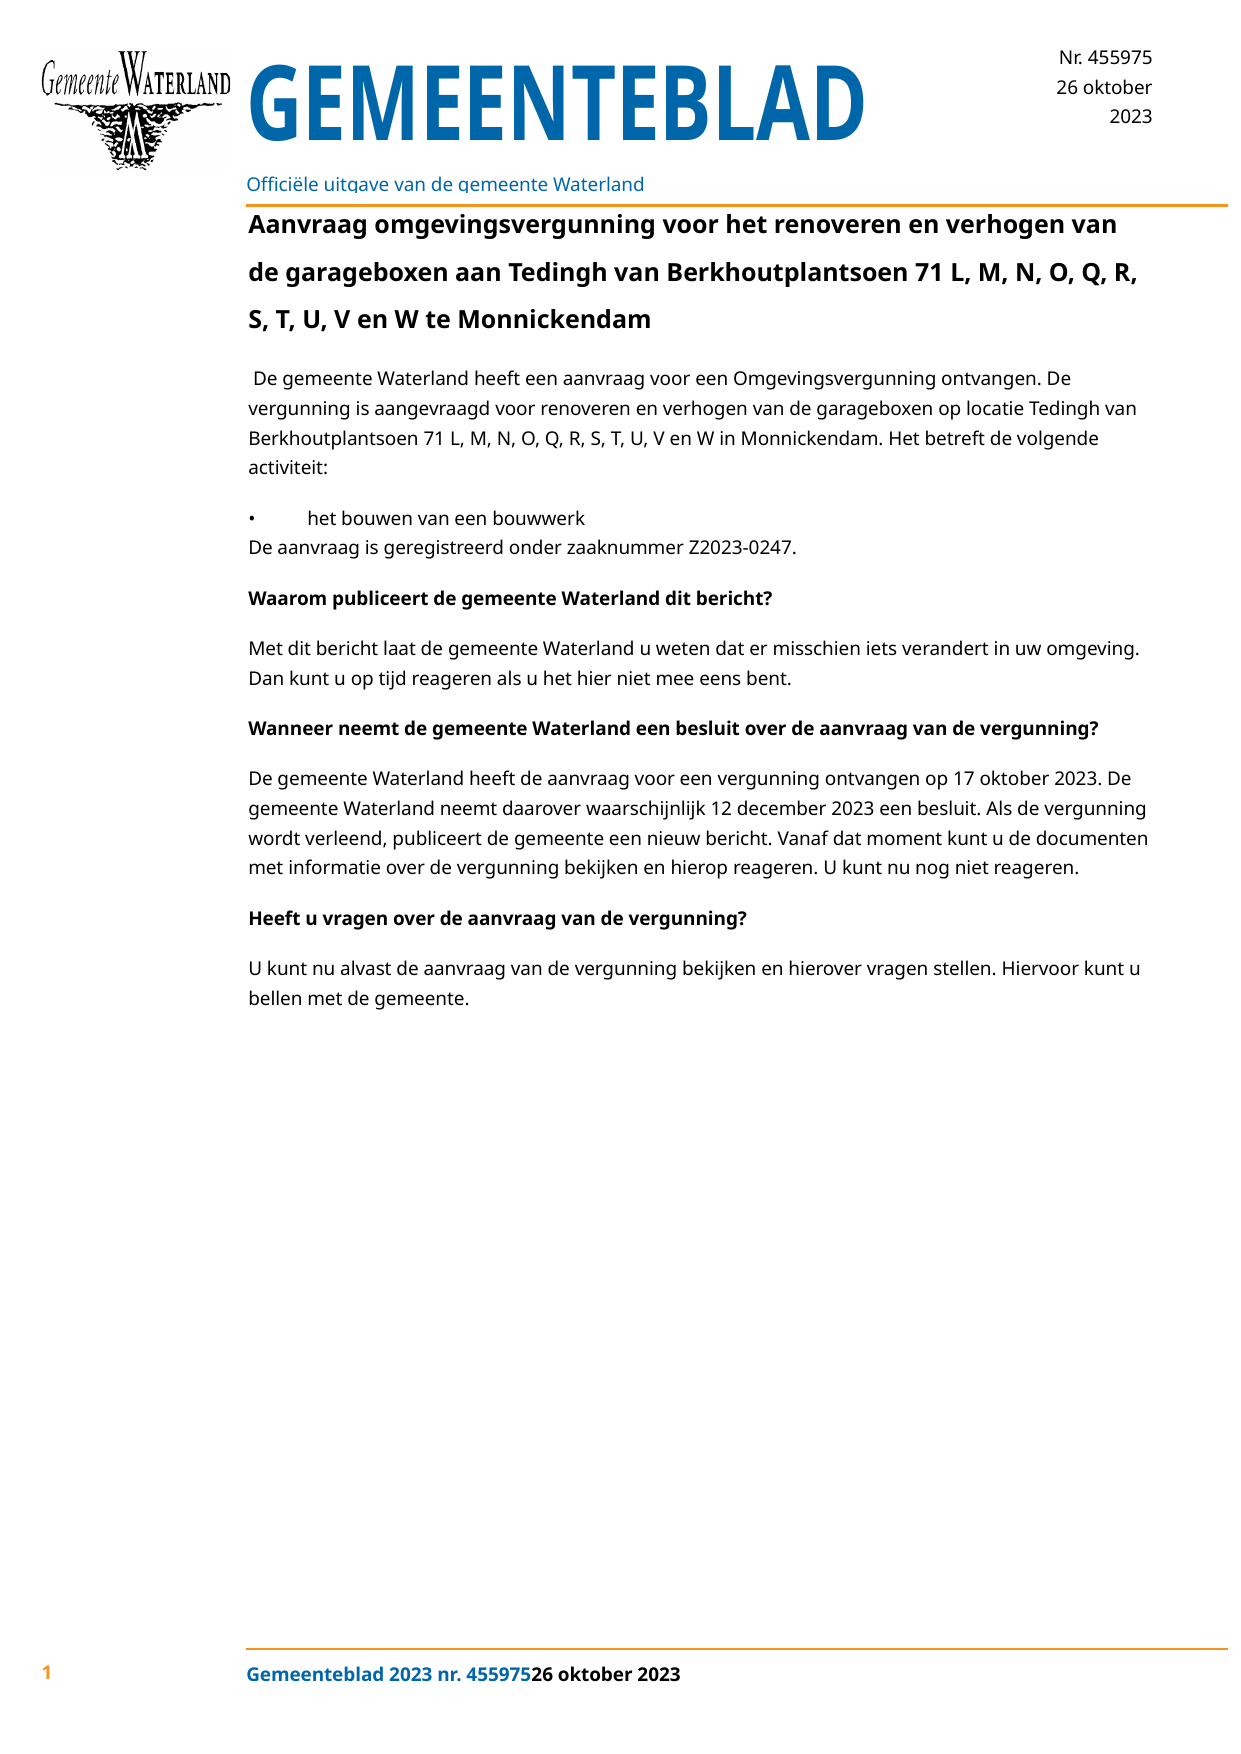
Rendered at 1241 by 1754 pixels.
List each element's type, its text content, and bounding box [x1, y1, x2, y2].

text Aanvraag omgevingsvergunning voor het renoveren en verhogen van de garageboxen aan Tedingh van Berkhoutplantsoen 71 L, M, N, O, Q, R, S, T, U, V en W te Monnickendam [248, 207, 1152, 336]
text Wanneer neemt de gemeente Waterland een besluit over de aanvraag van de vergunning? [248, 715, 1152, 741]
text U kunt nu alvast de aanvraag van de vergunning bekijken en hierover vragen stellen. Hiervoor kunt u bellen met de gemeente. [248, 955, 1152, 1010]
text De gemeente Waterland heeft een aanvraag voor een Omgevingsvergunning ontvangen. De vergunning is aangevraagd voor renoveren en verhogen van de garageboxen op locatie Tedingh van Berkhoutplantsoen 71 L, M, N, O, Q, R, S, T, U, V en W in Monnickendam. Het betreft de volgende activiteit: [248, 366, 1152, 480]
text De aanvraag is geregistreerd onder zaaknummer Z2023-0247. [248, 534, 1152, 560]
text Met dit bericht laat de gemeente Waterland u weten dat er misschien iets verandert in uw omgeving. Dan kunt u op tijd reageren als u het hier niet mee eens bent. [248, 635, 1152, 690]
text De gemeente Waterland heeft de aanvraag voor een vergunning ontvangen op 17 oktober 2023. De gemeente Waterland neemt daarover waarschijnlijk 12 december 2023 een besluit. Als de vergunning wordt verleend, publiceert de gemeente een nieuw bericht. Vanaf dat moment kunt u de documenten met informatie over de vergunning bekijken en hierop reageren. U kunt nu nog niet reageren. [248, 766, 1152, 880]
text Waarom publiceert de gemeente Waterland dit bericht? [248, 585, 1152, 610]
list het bouwen van een bouwwerk [248, 505, 1152, 530]
picture [41, 47, 231, 172]
text Heeft u vragen over de aanvraag van de vergunning? [248, 905, 1152, 930]
